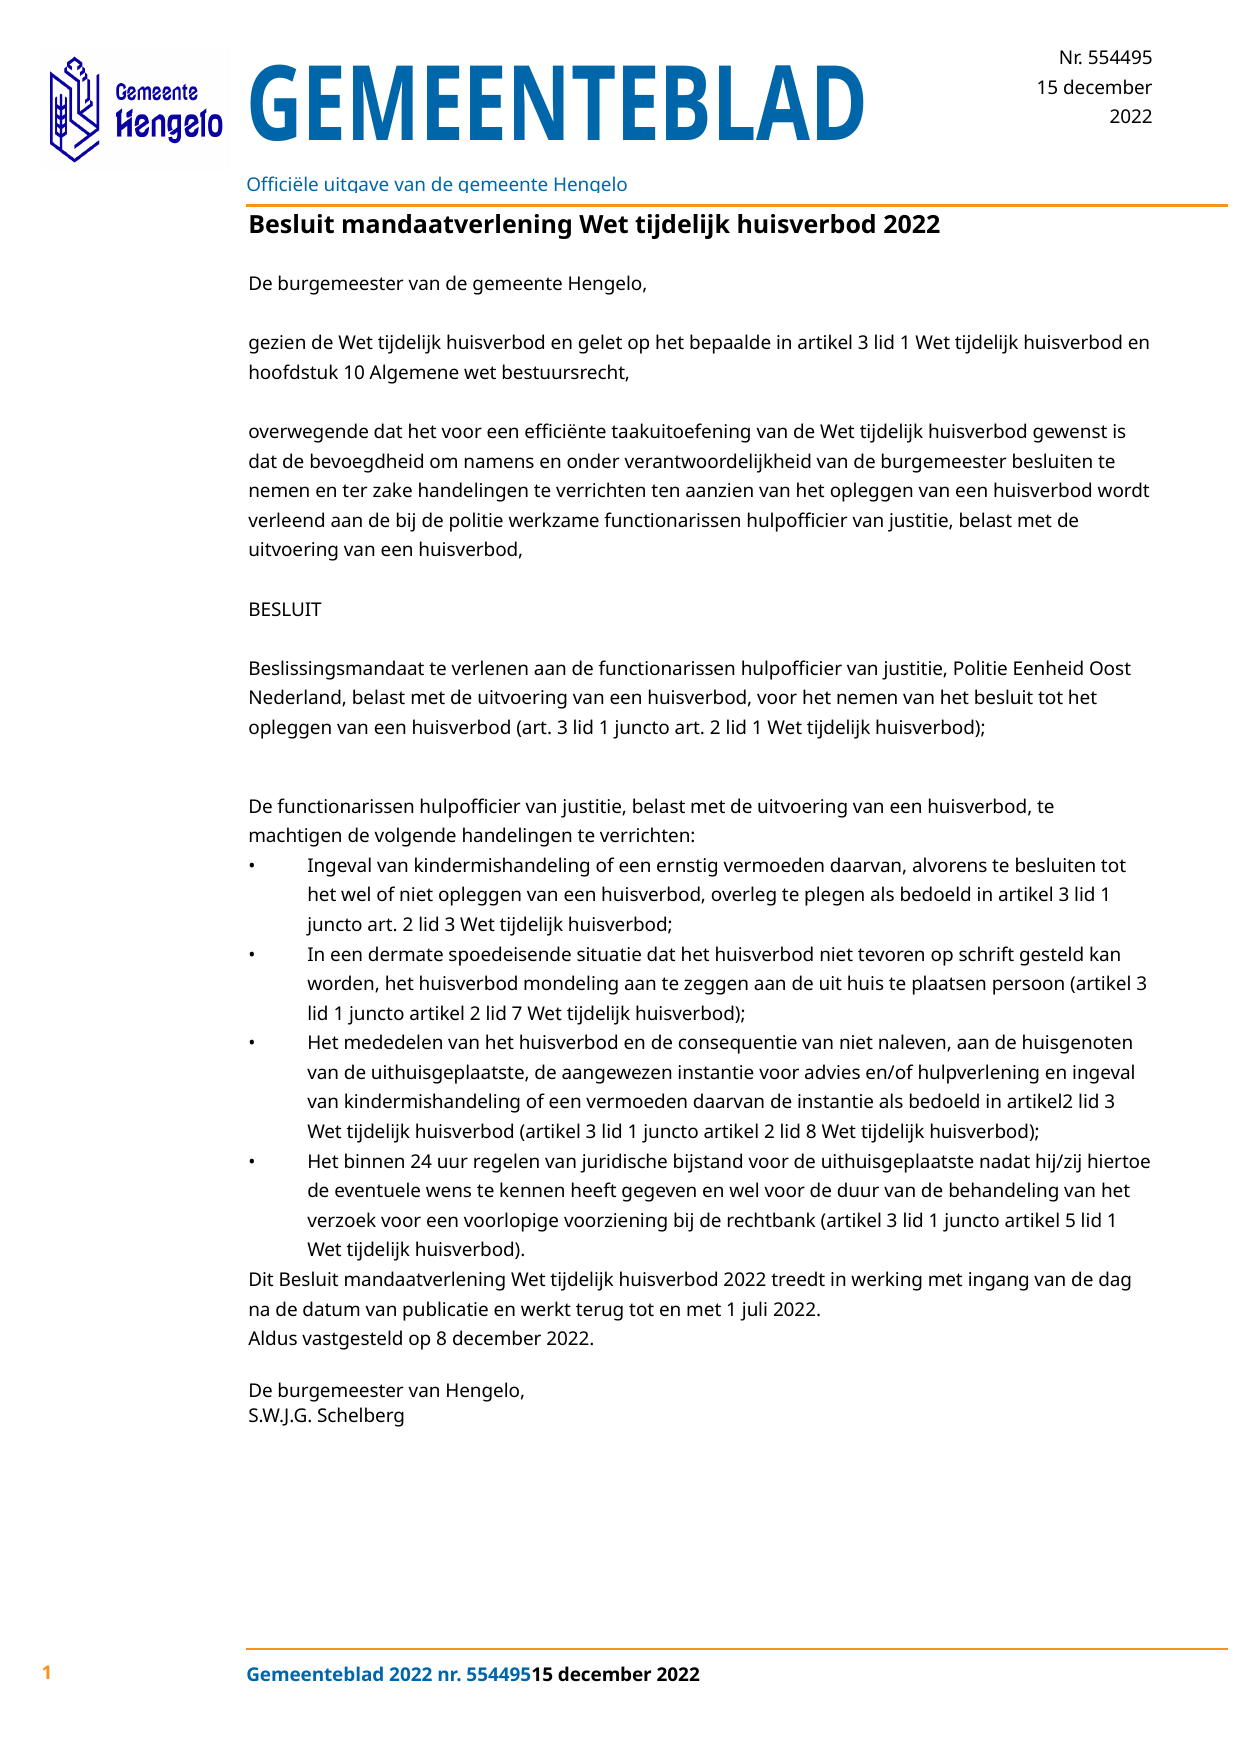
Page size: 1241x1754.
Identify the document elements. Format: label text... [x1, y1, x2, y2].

text De burgemeester van de gemeente Hengelo, [248, 270, 1152, 296]
list Het mededelen van het huisverbod en de consequentie van niet naleven, aan de huisgenoten van de uithuisgeplaatste, de aangewezen instantie voor advies en/of hulpverlening en ingeval van kindermishandeling of een vermoeden daarvan de instantie als bedoeld in artikel2 lid 3 Wet tijdelijk huisverbod (artikel 3 lid 1 juncto artikel 2 lid 8 Wet tijdelijk huisverbod); [248, 1029, 1152, 1144]
text Dit Besluit mandaatverlening Wet tijdelijk huisverbod 2022 treedt in werking met ingang van de dag na de datum van publicatie en werkt terug tot en met 1 juli 2022. [248, 1266, 1152, 1322]
list Ingeval van kindermishandeling of een ernstig vermoeden daarvan, alvorens te besluiten tot het wel of niet opleggen van een huisverbod, overleg te plegen als bedoeld in artikel 3 lid 1 juncto art. 2 lid 3 Wet tijdelijk huisverbod; [248, 852, 1152, 937]
text Aldus vastgesteld op 8 december 2022. [248, 1325, 1152, 1351]
text S.W.J.G. Schelberg [248, 1403, 1152, 1428]
text BESLUIT [248, 596, 1152, 621]
text overwegende dat het voor een efficiënte taakuitoefening van de Wet tijdelijk huisverbod gewenst is dat de bevoegdheid om namens en onder verantwoordelijkheid van de burgemeester besluiten te nemen en ter zake handelingen te verrichten ten aanzien van het opleggen van een huisverbod wordt verleend aan de bij de politie werkzame functionarissen hulpofficier van justitie, belast met de uitvoering van een huisverbod, [248, 418, 1152, 562]
text Besluit mandaatverlening Wet tijdelijk huisverbod 2022 [248, 207, 1152, 241]
picture [41, 47, 231, 172]
text gezien de Wet tijdelijk huisverbod en gelet op het bepaalde in artikel 3 lid 1 Wet tijdelijk huisverbod en hoofdstuk 10 Algemene wet bestuursrecht, [248, 329, 1152, 385]
text De burgemeester van Hengelo, [248, 1377, 1152, 1403]
list In een dermate spoedeisende situatie dat het huisverbod niet tevoren op schrift gesteld kan worden, het huisverbod mondeling aan te zeggen aan de uit huis te plaatsen persoon (artikel 3 lid 1 juncto artikel 2 lid 7 Wet tijdelijk huisverbod); [248, 941, 1152, 1026]
text De functionarissen hulpofficier van justitie, belast met de uitvoering van een huisverbod, te machtigen de volgende handelingen te verrichten: [248, 793, 1152, 848]
text Beslissingsmandaat te verlenen aan de functionarissen hulpofficier van justitie, Politie Eenheid Oost Nederland, belast met de uitvoering van een huisverbod, voor het nemen van het besluit tot het opleggen van een huisverbod (art. 3 lid 1 juncto art. 2 lid 1 Wet tijdelijk huisverbod); [248, 655, 1152, 740]
list Het binnen 24 uur regelen van juridische bijstand voor de uithuisgeplaatste nadat hij/zij hiertoe de eventuele wens te kennen heeft gegeven en wel voor de duur van de behandeling van het verzoek voor een voorlopige voorziening bij de rechtbank (artikel 3 lid 1 juncto artikel 5 lid 1 Wet tijdelijk huisverbod). [248, 1148, 1152, 1262]
